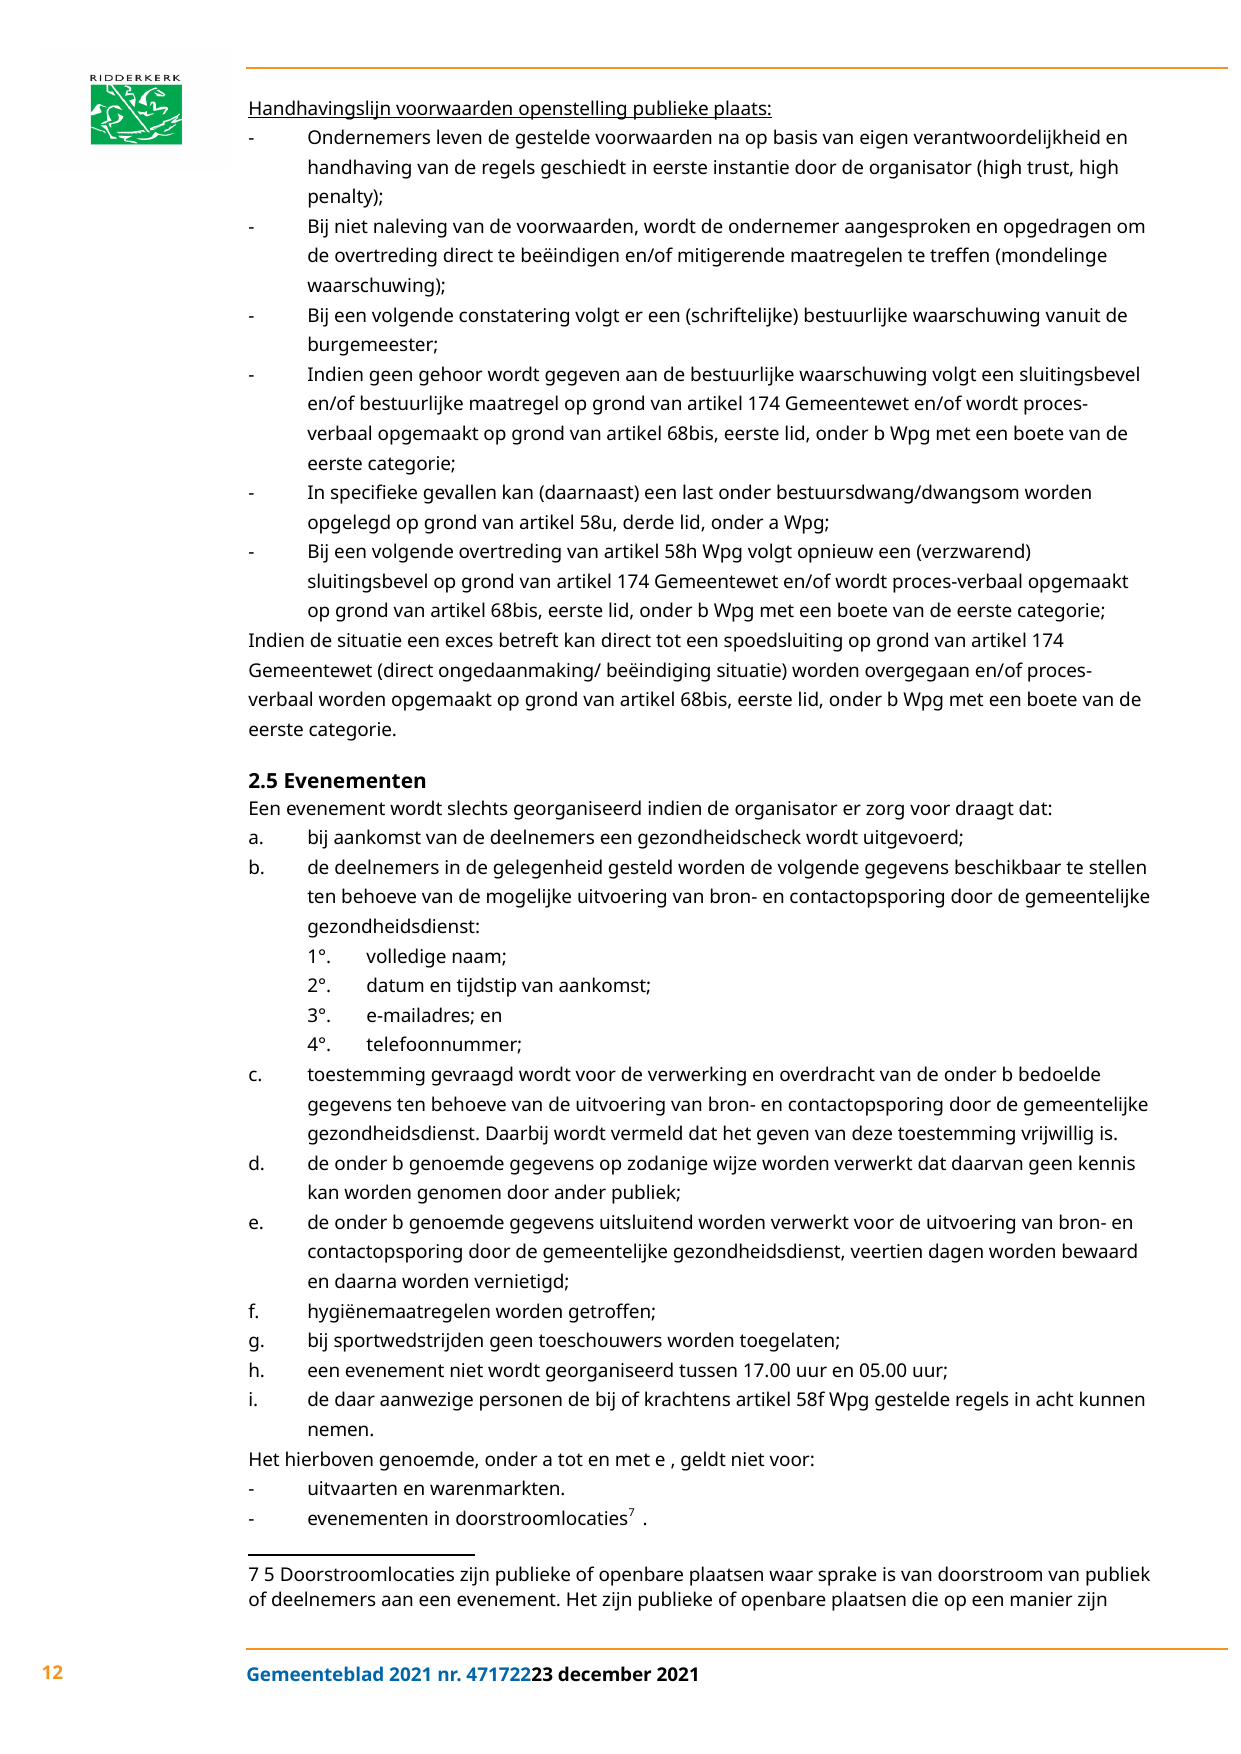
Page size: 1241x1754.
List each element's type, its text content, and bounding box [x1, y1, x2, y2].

list de daar aanwezige personen de bij of krachtens artikel 58f Wpg gestelde regels in acht kunnen nemen. [248, 1387, 1152, 1442]
list bij aankomst van de deelnemers een gezondheidscheck wordt uitgevoerd; [248, 824, 1152, 850]
list Ondernemers leven de gestelde voorwaarden na op basis van eigen verantwoordelijkheid en handhaving van de regels geschiedt in eerste instantie door de organisator (high trust, high penalty); [248, 124, 1152, 209]
list Bij een volgende constatering volgt er een (schriftelijke) bestuurlijke waarschuwing vanuit de burgemeester; [248, 302, 1152, 357]
text Het hierboven genoemde, onder a tot en met e , geldt niet voor: [248, 1446, 1152, 1471]
list evenementen in doorstroomlocaties . [248, 1505, 1152, 1531]
list e-mailadres; en [307, 1002, 1152, 1028]
list de onder b genoemde gegevens op zodanige wijze worden verwerkt dat daarvan geen kennis kan worden genomen door ander publiek; [248, 1150, 1152, 1205]
list bij sportwedstrijden geen toeschouwers worden toegelaten; [248, 1327, 1152, 1353]
list Bij niet naleving van de voorwaarden, wordt de ondernemer aangesproken en opgedragen om de overtreding direct te beëindigen en/of mitigerende maatregelen te treffen (mondelinge waarschuwing); [248, 213, 1152, 298]
list de onder b genoemde gegevens uitsluitend worden verwerkt voor de uitvoering van bron- en contactopsporing door de gemeentelijke gezondheidsdienst, veertien dagen worden bewaard en daarna worden vernietigd; [248, 1209, 1152, 1294]
list Bij een volgende overtreding van artikel 58h Wpg volgt opnieuw een (verzwarend) sluitingsbevel op grond van artikel 174 Gemeentewet en/of wordt proces-verbaal opgemaakt op grond van artikel 68bis, eerste lid, onder b Wpg met een boete van de eerste categorie; [248, 538, 1152, 623]
list hygiënemaatregelen worden getroffen; [248, 1298, 1152, 1323]
text Een evenement wordt slechts georganiseerd indien de organisator er zorg voor draagt dat: [248, 795, 1152, 821]
text 2.5 Evenementen [248, 766, 1152, 795]
list Indien geen gehoor wordt gegeven aan de bestuurlijke waarschuwing volgt een sluitingsbevel en/of bestuurlijke maatregel op grond van artikel 174 Gemeentewet en/of wordt proces-verbaal opgemaakt op grond van artikel 68bis, eerste lid, onder b Wpg met een boete van de eerste categorie; [248, 361, 1152, 476]
text Indien de situatie een exces betreft kan direct tot een spoedsluiting op grond van artikel 174 Gemeentewet (direct ongedaanmaking/ beëindiging situatie) worden overgegaan en/of proces-verbaal worden opgemaakt op grond van artikel 68bis, eerste lid, onder b Wpg met een boete van de eerste categorie. [248, 627, 1152, 742]
list volledige naam; [307, 943, 1152, 968]
list de deelnemers in de gelegenheid gesteld worden de volgende gegevens beschikbaar te stellen ten behoeve van de mogelijke uitvoering van bron- en contactopsporing door de gemeentelijke gezondheidsdienst: [248, 854, 1152, 939]
list een evenement niet wordt georganiseerd tussen 17.00 uur en 05.00 uur; [248, 1357, 1152, 1383]
list datum en tijdstip van aankomst; [307, 972, 1152, 998]
list toestemming gevraagd wordt voor de verwerking en overdracht van de onder b bedoelde gegevens ten behoeve van de uitvoering van bron- en contactopsporing door de gemeentelijke gezondheidsdienst. Daarbij wordt vermeld dat het geven van deze toestemming vrijwillig is. [248, 1061, 1152, 1146]
text Handhavingslijn voorwaarden openstelling publieke plaats: [248, 95, 1152, 121]
list In specifieke gevallen kan (daarnaast) een last onder bestuursdwang/dwangsom worden opgelegd op grond van artikel 58u, derde lid, onder a Wpg; [248, 479, 1152, 535]
list telefoonnummer; [307, 1032, 1152, 1057]
list uitvaarten en warenmarkten. [248, 1475, 1152, 1501]
picture [41, 47, 231, 172]
list 5 Doorstroomlocaties zijn publieke of openbare plaatsen waar sprake is van doorstroom van publiek of deelnemers aan een evenement. Het zijn publieke of openbare plaatsen die op een manier zijn [248, 1561, 1152, 1612]
